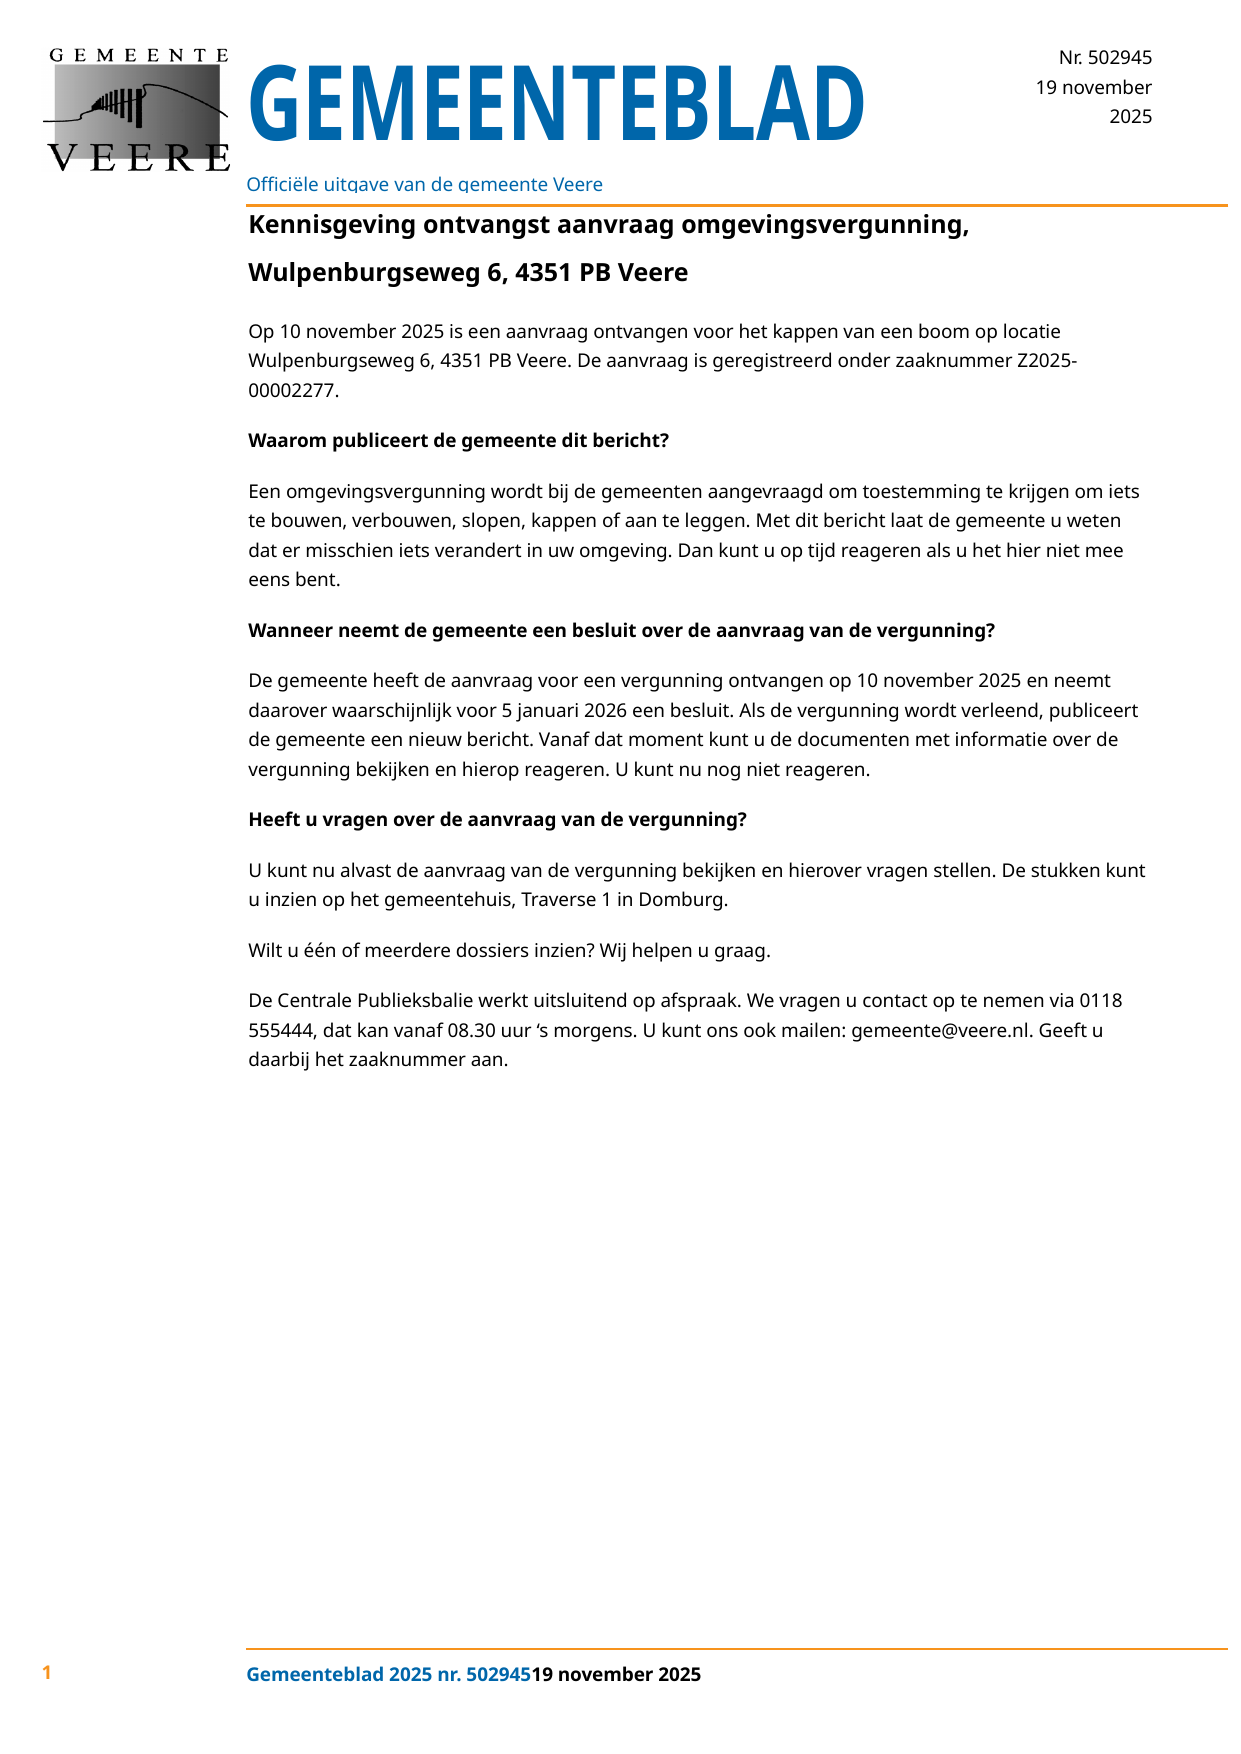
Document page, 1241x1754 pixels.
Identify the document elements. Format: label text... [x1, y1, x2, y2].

text De Centrale Publieksbalie werkt uitsluitend op afspraak. We vragen u contact op te nemen via 0118 555444, dat kan vanaf 08.30 uur ‘s morgens. U kunt ons ook mailen: gemeente@veere.nl. Geeft u daarbij het zaaknummer aan. [248, 987, 1152, 1072]
text Kennisgeving ontvangst aanvraag omgevingsvergunning, Wulpenburgseweg 6, 4351 PB Veere [248, 207, 1152, 288]
text Op 10 november 2025 is een aanvraag ontvangen voor het kappen van een boom op locatie Wulpenburgseweg 6, 4351 PB Veere. De aanvraag is geregistreerd onder zaaknummer Z2025-00002277. [248, 318, 1152, 403]
text Wilt u één of meerdere dossiers inzien? Wij helpen u graag. [248, 937, 1152, 963]
text Een omgevingsvergunning wordt bij de gemeenten aangevraagd om toestemming te krijgen om iets te bouwen, verbouwen, slopen, kappen of aan te leggen. Met dit bericht laat de gemeente u weten dat er misschien iets verandert in uw omgeving. Dan kunt u op tijd reageren als u het hier niet mee eens bent. [248, 478, 1152, 592]
text De gemeente heeft de aanvraag voor een vergunning ontvangen op 10 november 2025 en neemt daarover waarschijnlijk voor 5 januari 2026 een besluit. Als de vergunning wordt verleend, publiceert de gemeente een nieuw bericht. Vanaf dat moment kunt u de documenten met informatie over de vergunning bekijken en hierop reageren. U kunt nu nog niet reageren. [248, 667, 1152, 782]
picture [41, 47, 231, 172]
text U kunt nu alvast de aanvraag van de vergunning bekijken en hierover vragen stellen. De stukken kunt u inzien op het gemeentehuis, Traverse 1 in Domburg. [248, 857, 1152, 912]
text Wanneer neemt de gemeente een besluit over de aanvraag van de vergunning? [248, 617, 1152, 643]
text Heeft u vragen over de aanvraag van de vergunning? [248, 807, 1152, 832]
text Waarom publiceert de gemeente dit bericht? [248, 427, 1152, 453]
